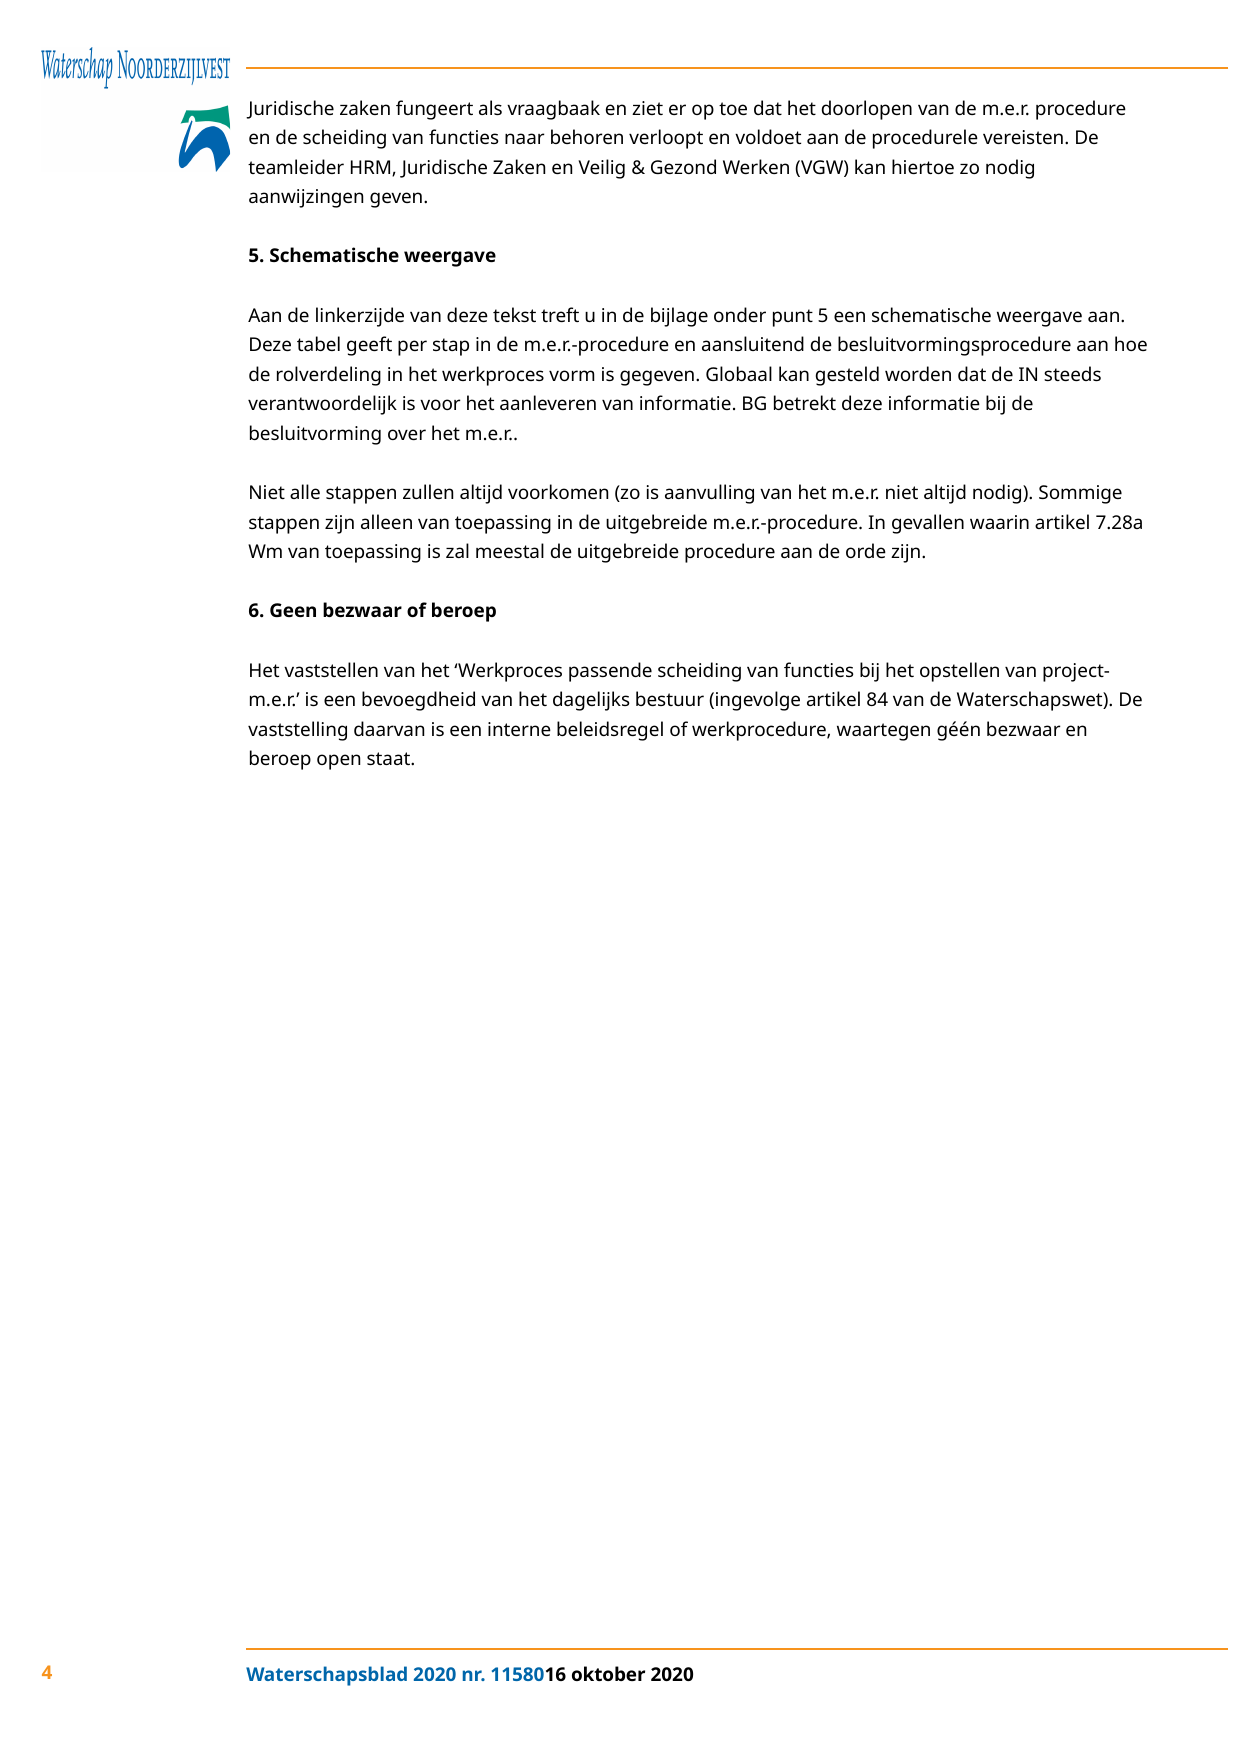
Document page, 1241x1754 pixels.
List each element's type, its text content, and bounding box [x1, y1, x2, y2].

picture [41, 47, 231, 172]
text 5. Schematische weergave [248, 243, 1152, 268]
text Niet alle stappen zullen altijd voorkomen (zo is aanvulling van het m.e.r. niet altijd nodig). Sommige stappen zijn alleen van toepassing in de uitgebreide m.e.r.-procedure. In gevallen waarin artikel 7.28a Wm van toepassing is zal meestal de uitgebreide procedure aan de orde zijn. [248, 479, 1152, 564]
text Het vaststellen van het ‘Werkproces passende scheiding van functies bij het opstellen van project-m.e.r.’ is een bevoegdheid van het dagelijks bestuur (ingevolge artikel 84 van de Waterschapswet). De vaststelling daarvan is een interne beleidsregel of werkprocedure, waartegen géén bezwaar en beroep open staat. [248, 657, 1152, 771]
text Juridische zaken fungeert als vraagbaak en ziet er op toe dat het doorlopen van de m.e.r. procedure en de scheiding van functies naar behoren verloopt en voldoet aan de procedurele vereisten. De teamleider HRM, Juridische Zaken en Veilig & Gezond Werken (VGW) kan hiertoe zo nodig aanwijzingen geven. [248, 95, 1152, 209]
text 6. Geen bezwaar of beroep [248, 598, 1152, 623]
text Aan de linkerzijde van deze tekst treft u in de bijlage onder punt 5 een schematische weergave aan. Deze tabel geeft per stap in de m.e.r.-procedure en aansluitend de besluitvormingsprocedure aan hoe de rolverdeling in het werkproces vorm is gegeven. Globaal kan gesteld worden dat de IN steeds verantwoordelijk is voor het aanleveren van informatie. BG betrekt deze informatie bij de besluitvorming over het m.e.r.. [248, 302, 1152, 446]
